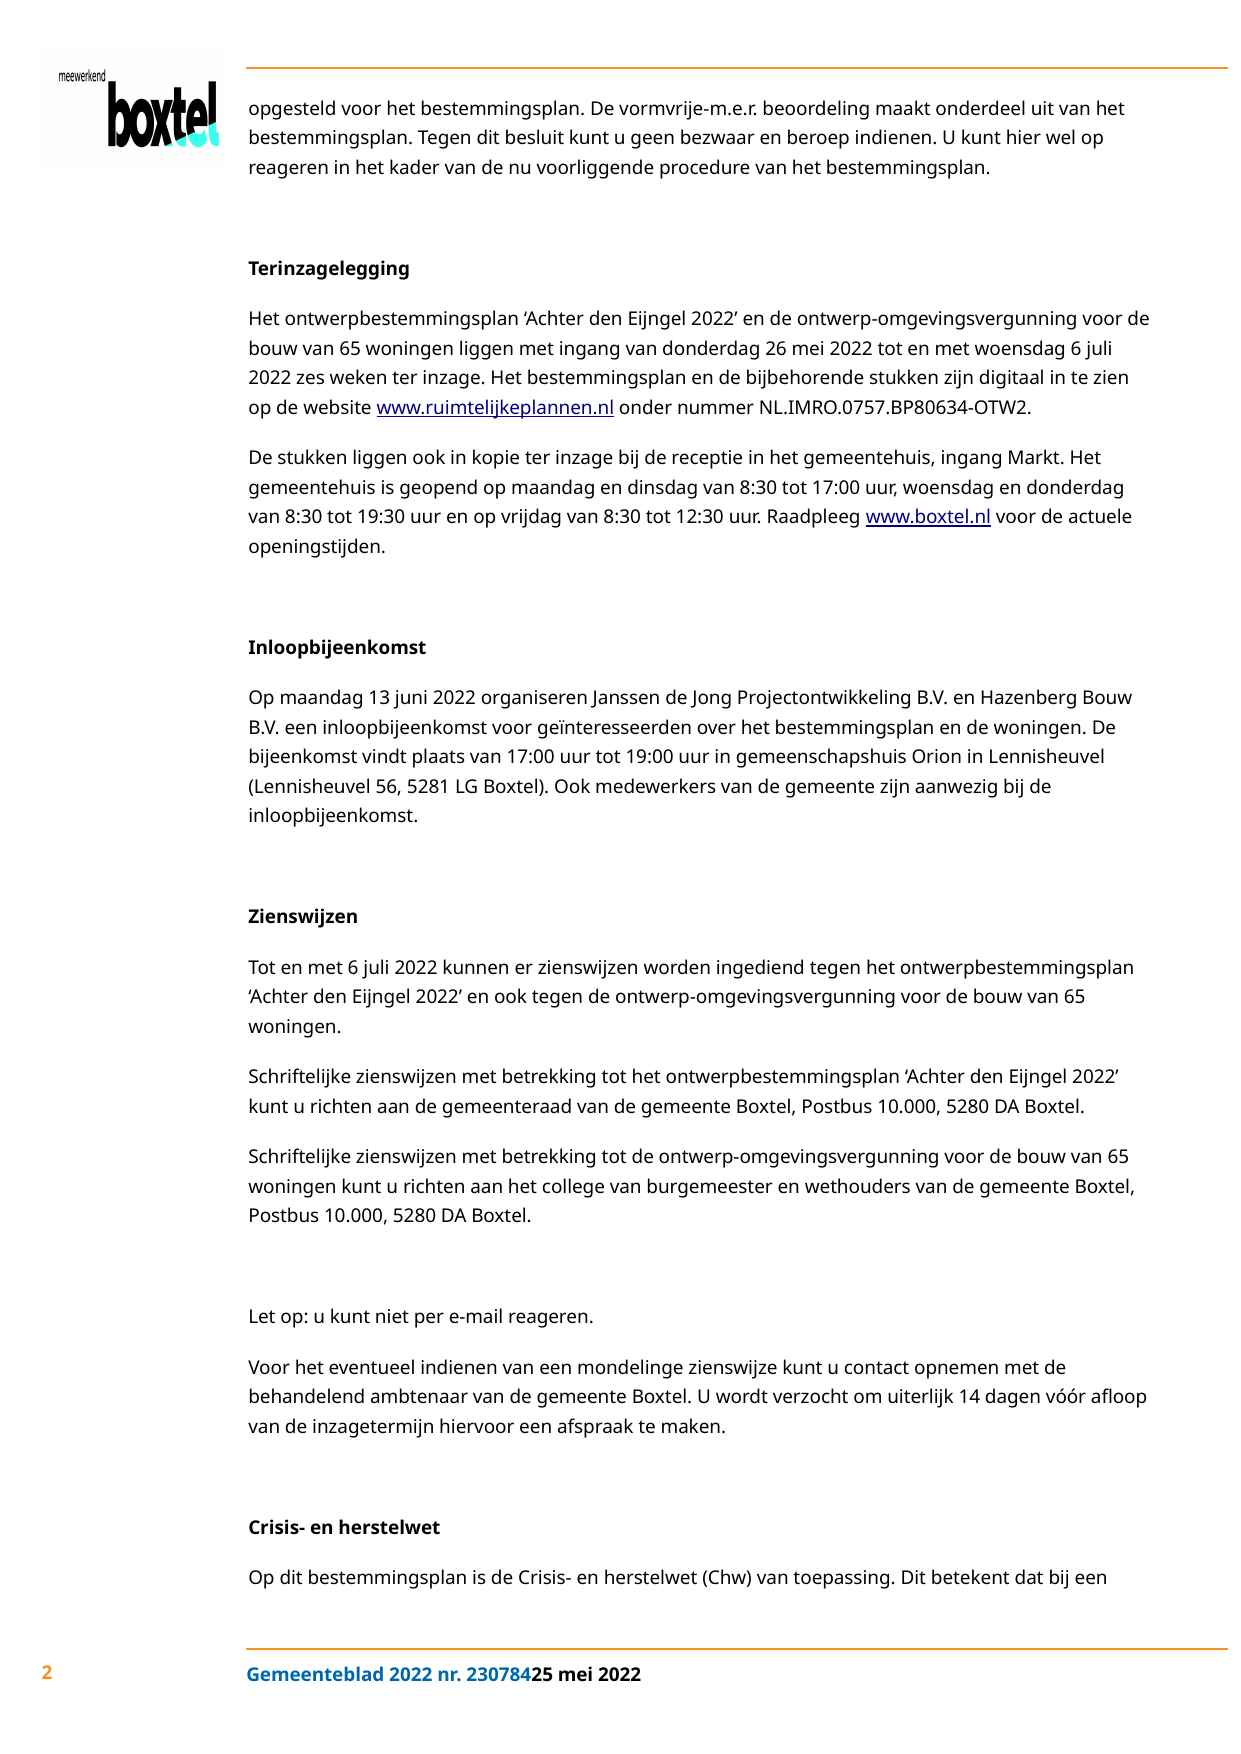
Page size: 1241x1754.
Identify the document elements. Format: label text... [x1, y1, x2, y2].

text Het ontwerpbestemmingsplan ‘Achter den Eijngel 2022’ en de ontwerp-omgevingsvergunning voor de bouw van 65 woningen liggen met ingang van donderdag 26 mei 2022 tot en met woensdag 6 juli 2022 zes weken ter inzage. Het bestemmingsplan en de bijbehorende stukken zijn digitaal in te zien op de website www.ruimtelijkeplannen.nl onder nummer NL.IMRO.0757.BP80634-OTW2. [248, 305, 1152, 420]
text Terinzagelegging [248, 255, 1152, 281]
text Inloopbijeenkomst [248, 634, 1152, 660]
text Op maandag 13 juni 2022 organiseren Janssen de Jong Projectontwikkeling B.V. en Hazenberg Bouw B.V. een inloopbijeenkomst voor geïnteresseerden over het bestemmingsplan en de woningen. De bijeenkomst vindt plaats van 17:00 uur tot 19:00 uur in gemeenschapshuis Orion in Lennisheuvel (Lennisheuvel 56, 5281 LG Boxtel). Ook medewerkers van de gemeente zijn aanwezig bij de inloopbijeenkomst. [248, 684, 1152, 828]
text Crisis- en herstelwet [248, 1514, 1152, 1540]
picture [41, 47, 231, 172]
text De stukken liggen ook in kopie ter inzage bij de receptie in het gemeentehuis, ingang Markt. Het gemeentehuis is geopend op maandag en dinsdag van 8:30 tot 17:00 uur, woensdag en donderdag van 8:30 tot 19:30 uur en op vrijdag van 8:30 tot 12:30 uur. Raadpleeg www.boxtel.nl voor de actuele openingstijden. [248, 444, 1152, 559]
text Schriftelijke zienswijzen met betrekking tot het ontwerpbestemmingsplan ‘Achter den Eijngel 2022’ kunt u richten aan de gemeenteraad van de gemeente Boxtel, Postbus 10.000, 5280 DA Boxtel. [248, 1063, 1152, 1119]
text Let op: u kunt niet per e-mail reageren. [248, 1303, 1152, 1329]
text opgesteld voor het bestemmingsplan. De vormvrije-m.e.r. beoordeling maakt onderdeel uit van het bestemmingsplan. Tegen dit besluit kunt u geen bezwaar en beroep indienen. U kunt hier wel op reageren in het kader van de nu voorliggende procedure van het bestemmingsplan. [248, 95, 1152, 180]
text Voor het eventueel indienen van een mondelinge zienswijze kunt u contact opnemen met de behandelend ambtenaar van de gemeente Boxtel. U wordt verzocht om uiterlijk 14 dagen vóór afloop van de inzagetermijn hiervoor een afspraak te maken. [248, 1354, 1152, 1439]
text Zienswijzen [248, 903, 1152, 929]
text Op dit bestemmingsplan is de Crisis- en herstelwet (Chw) van toepassing. Dit betekent dat bij een [248, 1564, 1152, 1590]
text Tot en met 6 juli 2022 kunnen er zienswijzen worden ingediend tegen het ontwerpbestemmingsplan ‘Achter den Eijngel 2022’ en ook tegen de ontwerp-omgevingsvergunning voor de bouw van 65 woningen. [248, 954, 1152, 1039]
text Schriftelijke zienswijzen met betrekking tot de ontwerp-omgevingsvergunning voor de bouw van 65 woningen kunt u richten aan het college van burgemeester en wethouders van de gemeente Boxtel, Postbus 10.000, 5280 DA Boxtel. [248, 1143, 1152, 1228]
